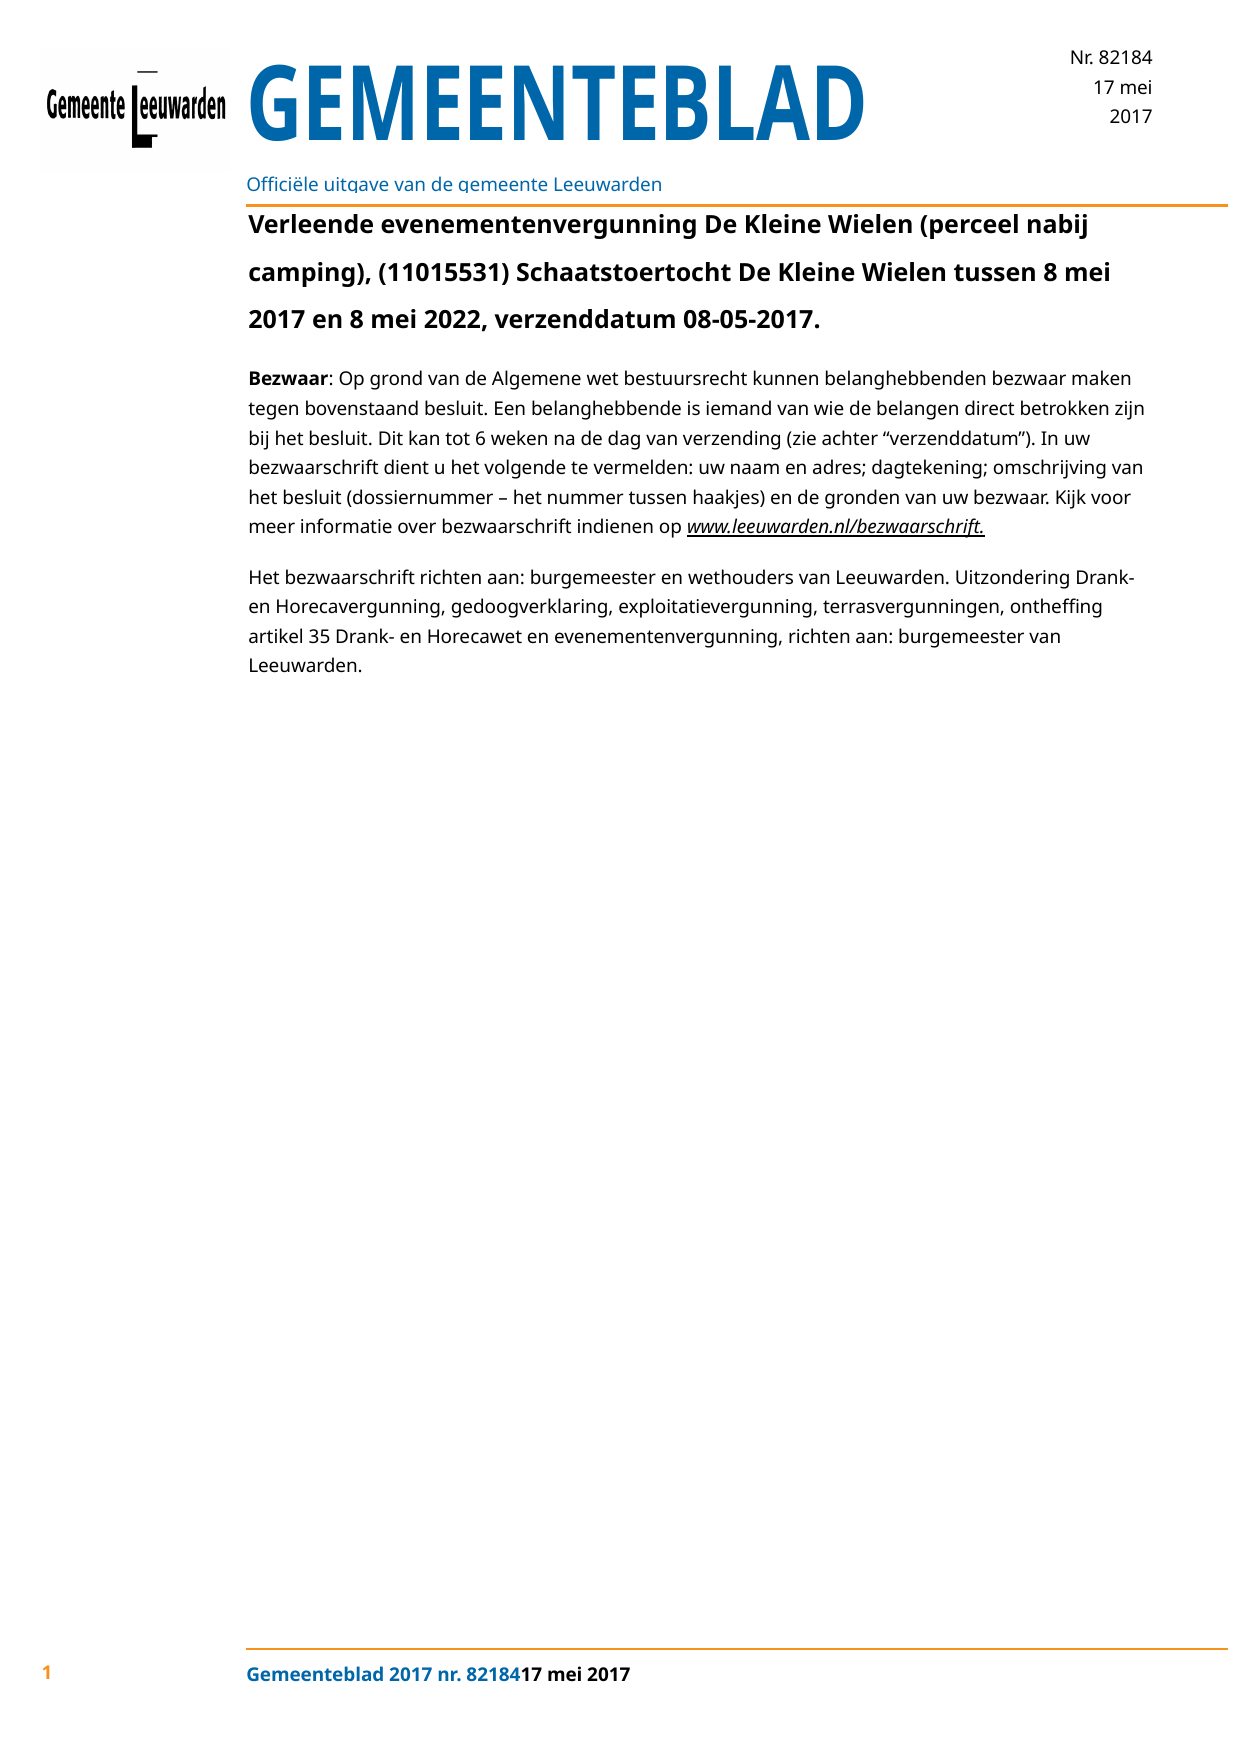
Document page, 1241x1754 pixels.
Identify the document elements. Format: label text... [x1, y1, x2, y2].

picture [41, 47, 231, 172]
text Verleende evenementenvergunning De Kleine Wielen (perceel nabij camping), (11015531) Schaatstoertocht De Kleine Wielen tussen 8 mei 2017 en 8 mei 2022, verzenddatum 08-05-2017. [248, 207, 1152, 336]
text Bezwaar: Op grond van de Algemene wet bestuursrecht kunnen belanghebbenden bezwaar maken tegen bovenstaand besluit. Een belanghebbende is iemand van wie de belangen direct betrokken zijn bij het besluit. Dit kan tot 6 weken na de dag van verzending (zie achter “verzenddatum”). In uw bezwaarschrift dient u het volgende te vermelden: uw naam en adres; dagtekening; omschrijving van het besluit (dossiernummer – het nummer tussen haakjes) en de gronden van uw bezwaar. Kijk voor meer informatie over bezwaarschrift indienen op www.leeuwarden.nl/bezwaarschrift. [248, 366, 1152, 539]
text Het bezwaarschrift richten aan: burgemeester en wethouders van Leeuwarden. Uitzondering Drank- en Horecavergunning, gedoogverklaring, exploitatievergunning, terrasvergunningen, ontheffing artikel 35 Drank- en Horecawet en evenementenvergunning, richten aan: burgemeester van Leeuwarden. [248, 564, 1152, 678]
